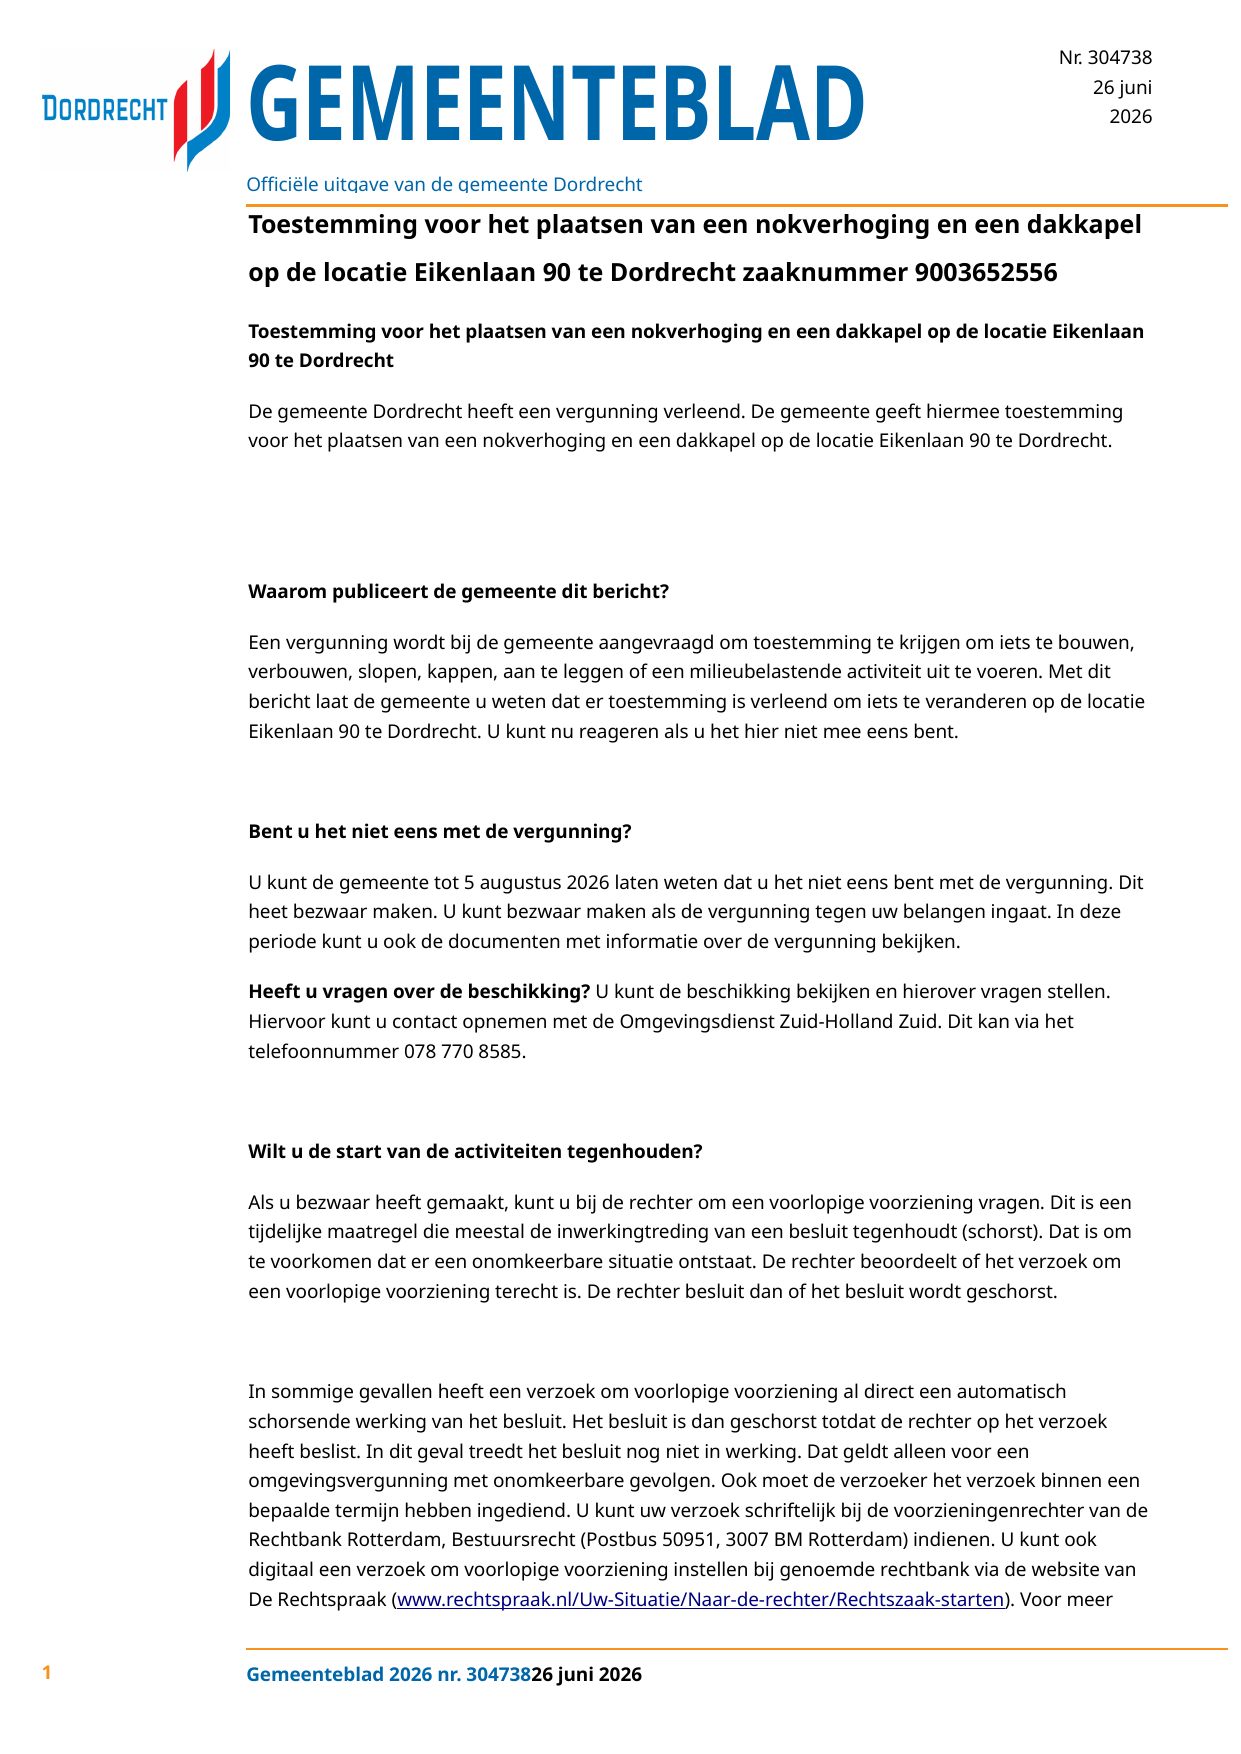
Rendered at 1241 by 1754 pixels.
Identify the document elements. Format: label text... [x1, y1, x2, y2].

picture [41, 47, 231, 172]
text Toestemming voor het plaatsen van een nokverhoging en een dakkapel op de locatie Eikenlaan 90 te Dordrecht zaaknummer 9003652556 [248, 207, 1152, 288]
text De gemeente Dordrecht heeft een vergunning verleend. De gemeente geeft hiermee toestemming voor het plaatsen van een nokverhoging en een dakkapel op de locatie Eikenlaan 90 te Dordrecht. [248, 398, 1152, 453]
text Waarom publiceert de gemeente dit bericht? [248, 579, 1152, 604]
text Heeft u vragen over de beschikking? U kunt de beschikking bekijken en hierover vragen stellen. Hiervoor kunt u contact opnemen met de Omgevingsdienst Zuid-Holland Zuid. Dit kan via het telefoonnummer 078 770 8585. [248, 979, 1152, 1064]
text Toestemming voor het plaatsen van een nokverhoging en een dakkapel op de locatie Eikenlaan 90 te Dordrecht [248, 318, 1152, 373]
text Bent u het niet eens met de vergunning? [248, 819, 1152, 844]
text Een vergunning wordt bij de gemeente aangevraagd om toestemming te krijgen om iets te bouwen, verbouwen, slopen, kappen, aan te leggen of een milieubelastende activiteit uit te voeren. Met dit bericht laat de gemeente u weten dat er toestemming is verleend om iets te veranderen op de locatie Eikenlaan 90 te Dordrecht. U kunt nu reageren als u het hier niet mee eens bent. [248, 629, 1152, 744]
text Als u bezwaar heeft gemaakt, kunt u bij de rechter om een voorlopige voorziening vragen. Dit is een tijdelijke maatregel die meestal de inwerkingtreding van een besluit tegenhoudt (schorst). Dat is om te voorkomen dat er een onomkeerbare situatie ontstaat. De rechter beoordeelt of het verzoek om een voorlopige voorziening terecht is. De rechter besluit dan of het besluit wordt geschorst. [248, 1189, 1152, 1304]
text In sommige gevallen heeft een verzoek om voorlopige voorziening al direct een automatisch schorsende werking van het besluit. Het besluit is dan geschorst totdat de rechter op het verzoek heeft beslist. In dit geval treedt het besluit nog niet in werking. Dat geldt alleen voor een omgevingsvergunning met onomkeerbare gevolgen. Ook moet de verzoeker het verzoek binnen een bepaalde termijn hebben ingediend. U kunt uw verzoek schriftelijk bij de voorzieningenrechter van de Rechtbank Rotterdam, Bestuursrecht (Postbus 50951, 3007 BM Rotterdam) indienen. U kunt ook digitaal een verzoek om voorlopige voorziening instellen bij genoemde rechtbank via de website van De Rechtspraak (www.rechtspraak.nl/Uw-Situatie/Naar-de-rechter/Rechtszaak-starten). Voor meer [248, 1379, 1152, 1612]
text U kunt de gemeente tot 5 augustus 2026 laten weten dat u het niet eens bent met de vergunning. Dit heet bezwaar maken. U kunt bezwaar maken als de vergunning tegen uw belangen ingaat. In deze periode kunt u ook de documenten met informatie over de vergunning bekijken. [248, 869, 1152, 954]
text Wilt u de start van de activiteiten tegenhouden? [248, 1139, 1152, 1164]
